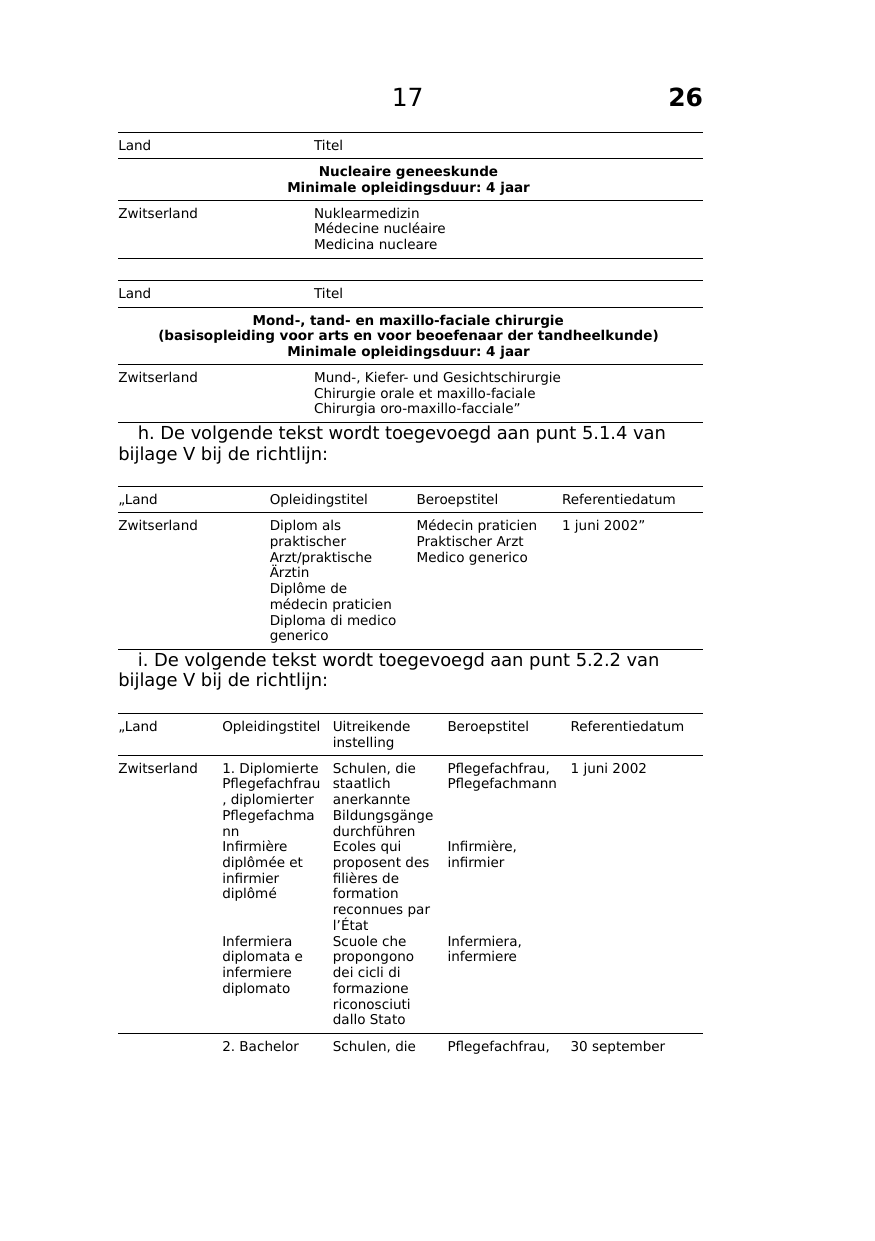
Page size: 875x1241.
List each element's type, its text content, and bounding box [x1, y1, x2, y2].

text i. De volgende tekst wordt toegevoegd aan punt 5.2.2 van bijlage V bij de richtlijn: [118, 650, 703, 691]
table_cell Pflegefachfrau, Pflegefachmann [441, 756, 564, 839]
table_cell Schulen, die [327, 1034, 441, 1054]
table_cell Pflegefachfrau, [441, 1034, 564, 1054]
table_header Beroepstitel [441, 714, 564, 755]
table_cell Nucleaire geneeskunde Minimale opleidingsduur: 4 jaar [118, 159, 703, 200]
table_header Referentiedatum [565, 714, 703, 755]
table_header Land [118, 281, 308, 307]
table_cell Mund-, Kiefer- und Gesichtschirurgie Chirurgie orale et maxillo-faciale Chirurgia oro-maxillo-facciale” [308, 365, 703, 422]
table_cell [565, 934, 703, 1033]
table_header „Land [118, 487, 264, 512]
table_cell 1. Diplomierte Pflegefachfrau, diplomierter Pflegefachmann [216, 756, 327, 839]
table_header Titel [308, 133, 703, 158]
table_header Beroepstitel [410, 487, 556, 512]
table_header Referentiedatum [556, 487, 703, 512]
table_header Uitreikende instelling [327, 714, 441, 755]
table_header „Land [118, 714, 216, 755]
table_cell Mond-, tand- en maxillo-faciale chirurgie (basisopleiding voor arts en voor beoefenaar der tandheelkunde) Minimale opleidingsduur: 4 jaar [118, 308, 703, 364]
table_cell 1 juni 2002” [556, 513, 703, 648]
table_cell 2. Bachelor [216, 1034, 327, 1054]
table_cell 30 september [565, 1034, 703, 1054]
text h. De volgende tekst wordt toegevoegd aan punt 5.1.4 van bijlage V bij de richtlijn: [118, 423, 703, 464]
table_cell Scuole che propongono dei cicli di formazione riconosciuti dallo Stato [327, 934, 441, 1033]
table_cell Schulen, die staatlich anerkannte Bildungsgänge durchführen [327, 756, 441, 839]
table_cell [118, 839, 216, 933]
table_header Land [118, 133, 308, 158]
table_cell Diplom als praktischer Arzt/praktische Ärztin Diplôme de médecin praticien Diploma di medico generico [264, 513, 410, 648]
table_cell Infirmière, infirmier [441, 839, 564, 933]
table_header Opleidingstitel [216, 714, 327, 755]
table_header Opleidingstitel [264, 487, 410, 512]
table_cell Zwitserland [118, 513, 264, 648]
table_cell Nuklearmedizin Médecine nucléaire Medicina nucleare [308, 201, 703, 257]
table_cell [565, 839, 703, 933]
table_cell 1 juni 2002 [565, 756, 703, 839]
table_cell Zwitserland [118, 756, 216, 839]
table_cell [118, 1034, 216, 1054]
table_cell Ecoles qui proposent des filières de formation reconnues par l’État [327, 839, 441, 933]
table_cell Médecin praticien Praktischer Arzt Medico generico [410, 513, 556, 648]
table_cell Infermiera diplomata e infermiere diplomato [216, 934, 327, 1033]
table_cell Zwitserland [118, 201, 308, 257]
table_cell Infirmière diplômée et infirmier diplômé [216, 839, 327, 933]
table_header Titel [308, 281, 703, 307]
table_cell Zwitserland [118, 365, 308, 422]
table_cell Infermiera, infermiere [441, 934, 564, 1033]
table_cell [118, 934, 216, 1033]
